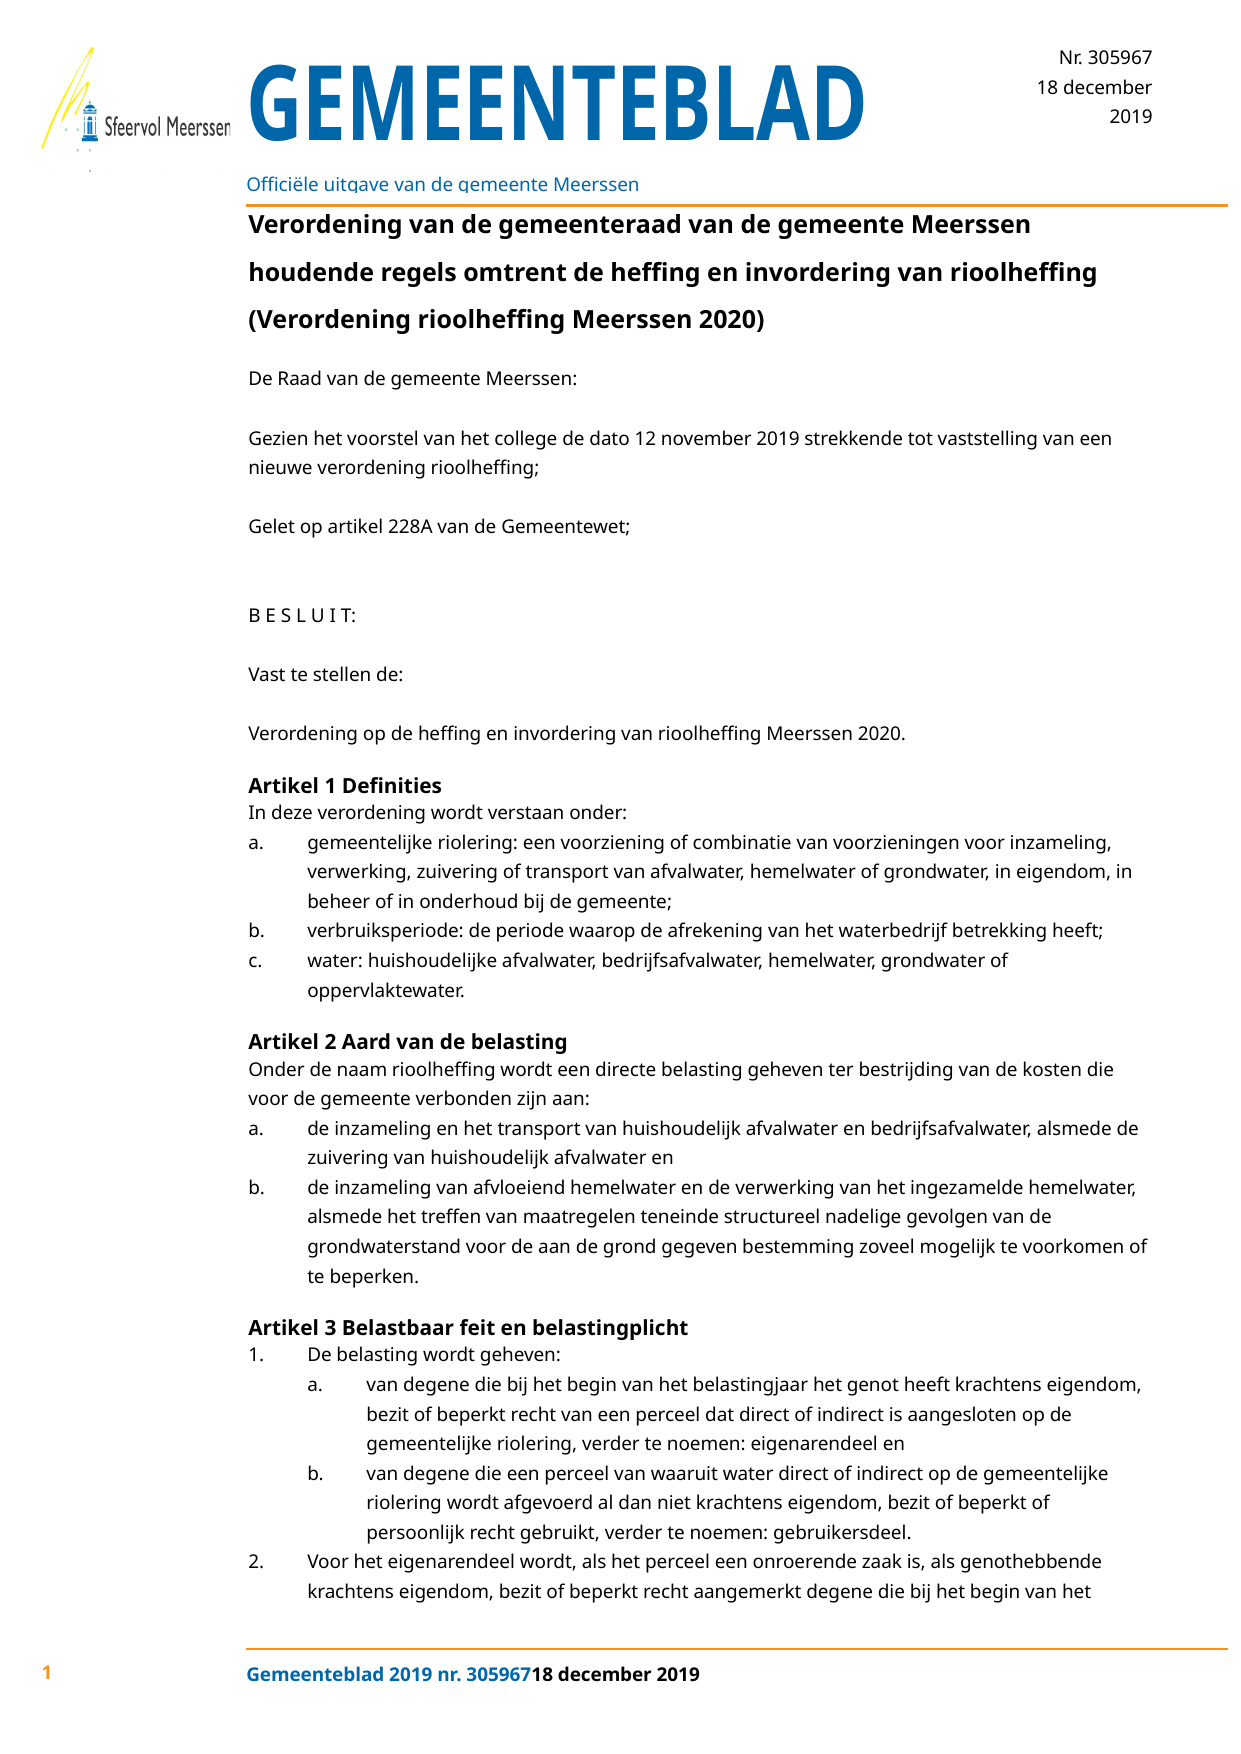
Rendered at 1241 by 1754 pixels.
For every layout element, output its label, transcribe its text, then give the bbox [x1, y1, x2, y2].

text Artikel 3 Belastbaar feit en belastingplicht [248, 1313, 1152, 1342]
text Artikel 2 Aard van de belasting [248, 1027, 1152, 1056]
picture [41, 47, 231, 172]
text De Raad van de gemeente Meerssen: [248, 366, 1152, 391]
text Verordening op de heffing en invordering van rioolheffing Meerssen 2020. [248, 721, 1152, 746]
list van degene die een perceel van waaruit water direct of indirect op de gemeentelijke riolering wordt afgevoerd al dan niet krachtens eigendom, bezit of beperkt of persoonlijk recht gebruikt, verder te noemen: gebruikersdeel. [307, 1460, 1152, 1545]
text Vast te stellen de: [248, 661, 1152, 687]
list gemeentelijke riolering: een voorziening of combinatie van voorzieningen voor inzameling, verwerking, zuivering of transport van afvalwater, hemelwater of grondwater, in eigendom, in beheer of in onderhoud bij de gemeente; [248, 829, 1152, 914]
list De belasting wordt geheven: [248, 1342, 1152, 1367]
list verbruiksperiode: de periode waarop de afrekening van het waterbedrijf betrekking heeft; [248, 918, 1152, 943]
list de inzameling van afvloeiend hemelwater en de verwerking van het ingezamelde hemelwater, alsmede het treffen van maatregelen teneinde structureel nadelige gevolgen van de grondwaterstand voor de aan de grond gegeven bestemming zoveel mogelijk te voorkomen of te beperken. [248, 1174, 1152, 1288]
text In deze verordening wordt verstaan onder: [248, 799, 1152, 825]
text Gezien het voorstel van het college de dato 12 november 2019 strekkende tot vaststelling van een nieuwe verordening rioolheffing; [248, 425, 1152, 480]
text B E S L U I T: [248, 602, 1152, 628]
text Verordening van de gemeenteraad van de gemeente Meerssen houdende regels omtrent de heffing en invordering van rioolheffing (Verordening rioolheffing Meerssen 2020) [248, 207, 1152, 336]
text Artikel 1 Definities [248, 771, 1152, 799]
list Voor het eigenarendeel wordt, als het perceel een onroerende zaak is, als genothebbende krachtens eigendom, bezit of beperkt recht aangemerkt degene die bij het begin van het [248, 1549, 1152, 1604]
list van degene die bij het begin van het belastingjaar het genot heeft krachtens eigendom, bezit of beperkt recht van een perceel dat direct of indirect is aangesloten op de gemeentelijke riolering, verder te noemen: eigenarendeel en [307, 1371, 1152, 1456]
text Onder de naam rioolheffing wordt een directe belasting geheven ter bestrijding van de kosten die voor de gemeente verbonden zijn aan: [248, 1056, 1152, 1111]
list de inzameling en het transport van huishoudelijk afvalwater en bedrijfsafvalwater, alsmede de zuivering van huishoudelijk afvalwater en [248, 1115, 1152, 1170]
text Gelet op artikel 228A van de Gemeentewet; [248, 513, 1152, 539]
list water: huishoudelijke afvalwater, bedrijfsafvalwater, hemelwater, grondwater of oppervlaktewater. [248, 947, 1152, 1003]
